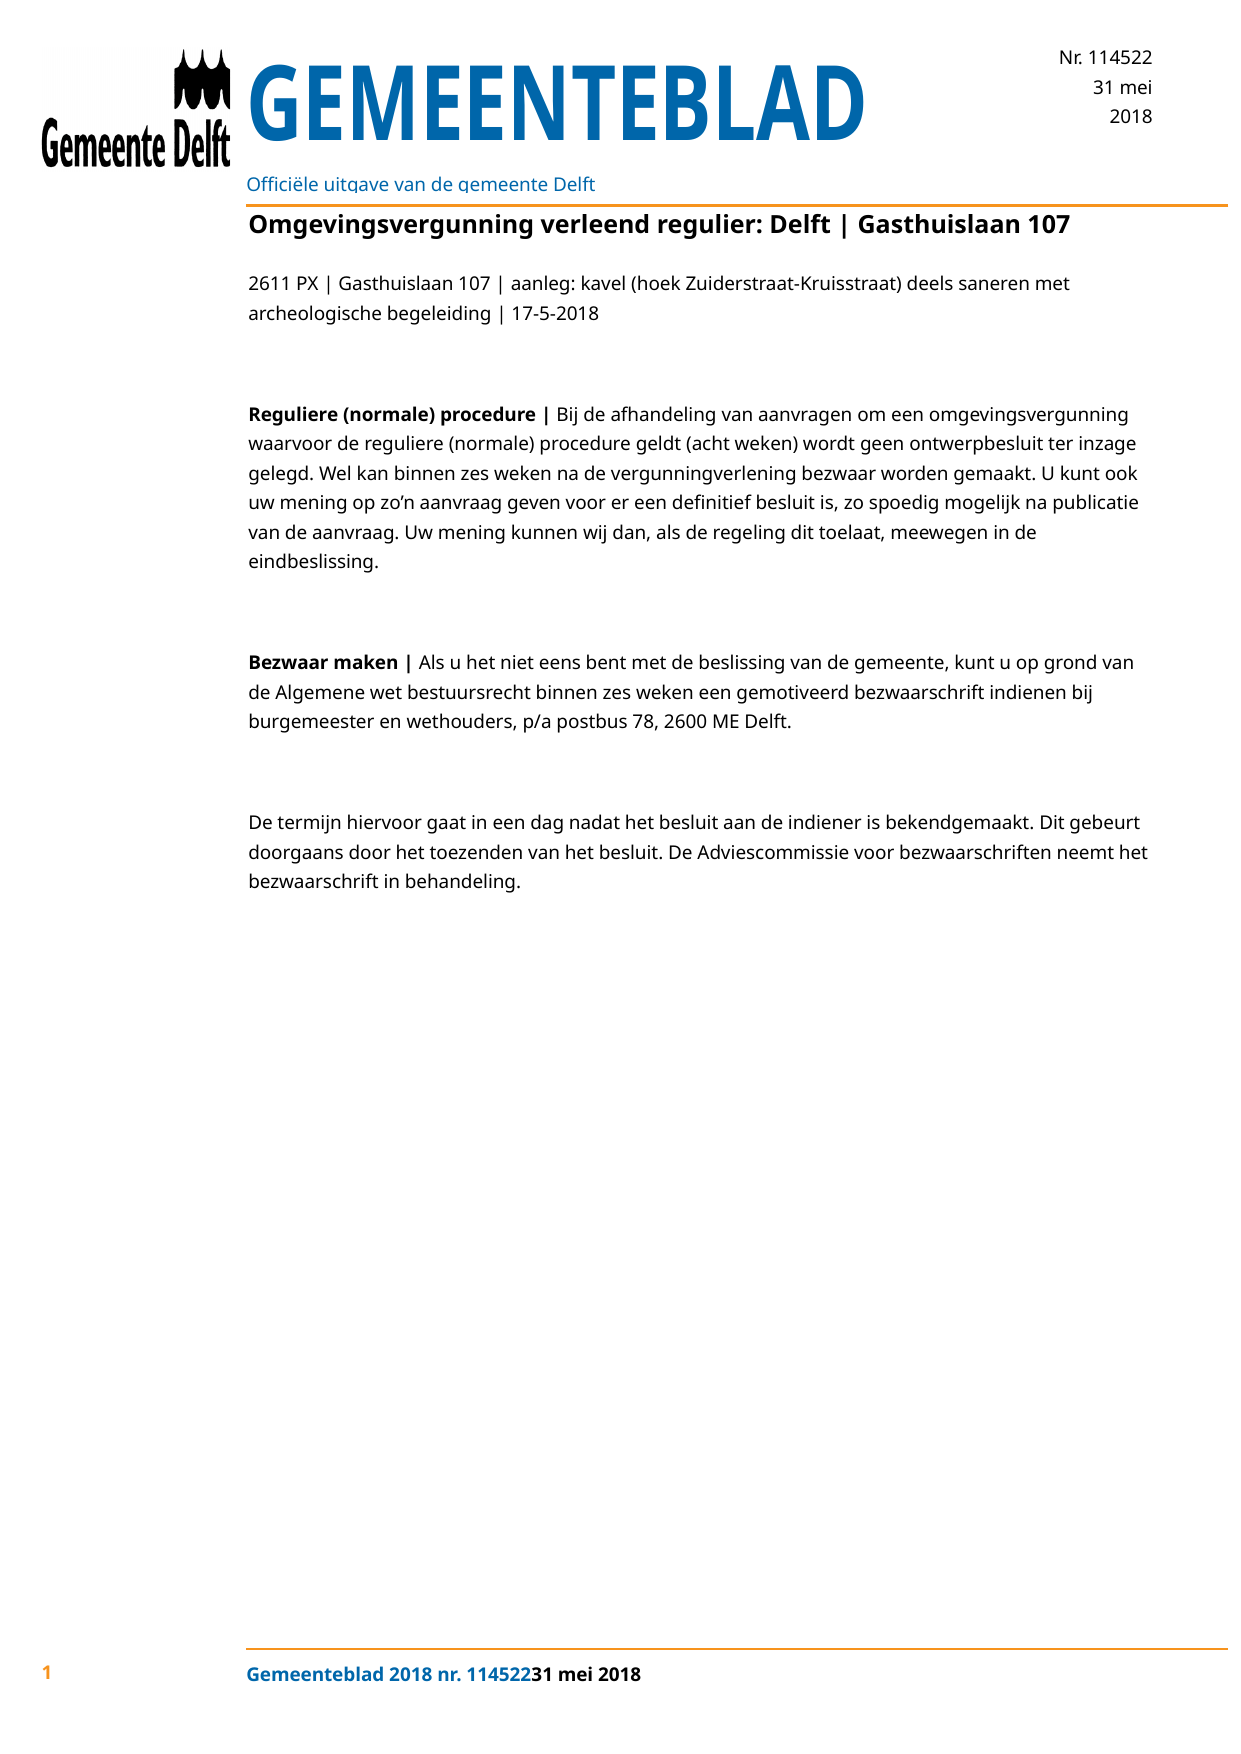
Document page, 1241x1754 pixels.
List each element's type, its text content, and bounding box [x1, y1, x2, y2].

text Omgevingsvergunning verleend regulier: Delft | Gasthuislaan 107 [248, 207, 1152, 241]
text Reguliere (normale) procedure | Bij de afhandeling van aanvragen om een omgevingsvergunning waarvoor de reguliere (normale) procedure geldt (acht weken) wordt geen ontwerpbesluit ter inzage gelegd. Wel kan binnen zes weken na de vergunningverlening bezwaar worden gemaakt. U kunt ook uw mening op zo’n aanvraag geven voor er een definitief besluit is, zo spoedig mogelijk na publicatie van de aanvraag. Uw mening kunnen wij dan, als de regeling dit toelaat, meewegen in de eindbeslissing. [248, 401, 1152, 574]
text Bezwaar maken | Als u het niet eens bent met de beslissing van de gemeente, kunt u op grond van de Algemene wet bestuursrecht binnen zes weken een gemotiveerd bezwaarschrift indienen bij burgemeester en wethouders, p/a postbus 78, 2600 ME Delft. [248, 649, 1152, 734]
text 2611 PX | Gasthuislaan 107 | aanleg: kavel (hoek Zuiderstraat-Kruisstraat) deels saneren met archeologische begeleiding | 17-5-2018 [248, 270, 1152, 326]
text De termijn hiervoor gaat in een dag nadat het besluit aan de indiener is bekendgemaakt. Dit gebeurt doorgaans door het toezenden van het besluit. De Adviescommissie voor bezwaarschriften neemt het bezwaarschrift in behandeling. [248, 809, 1152, 894]
picture [41, 47, 231, 172]
